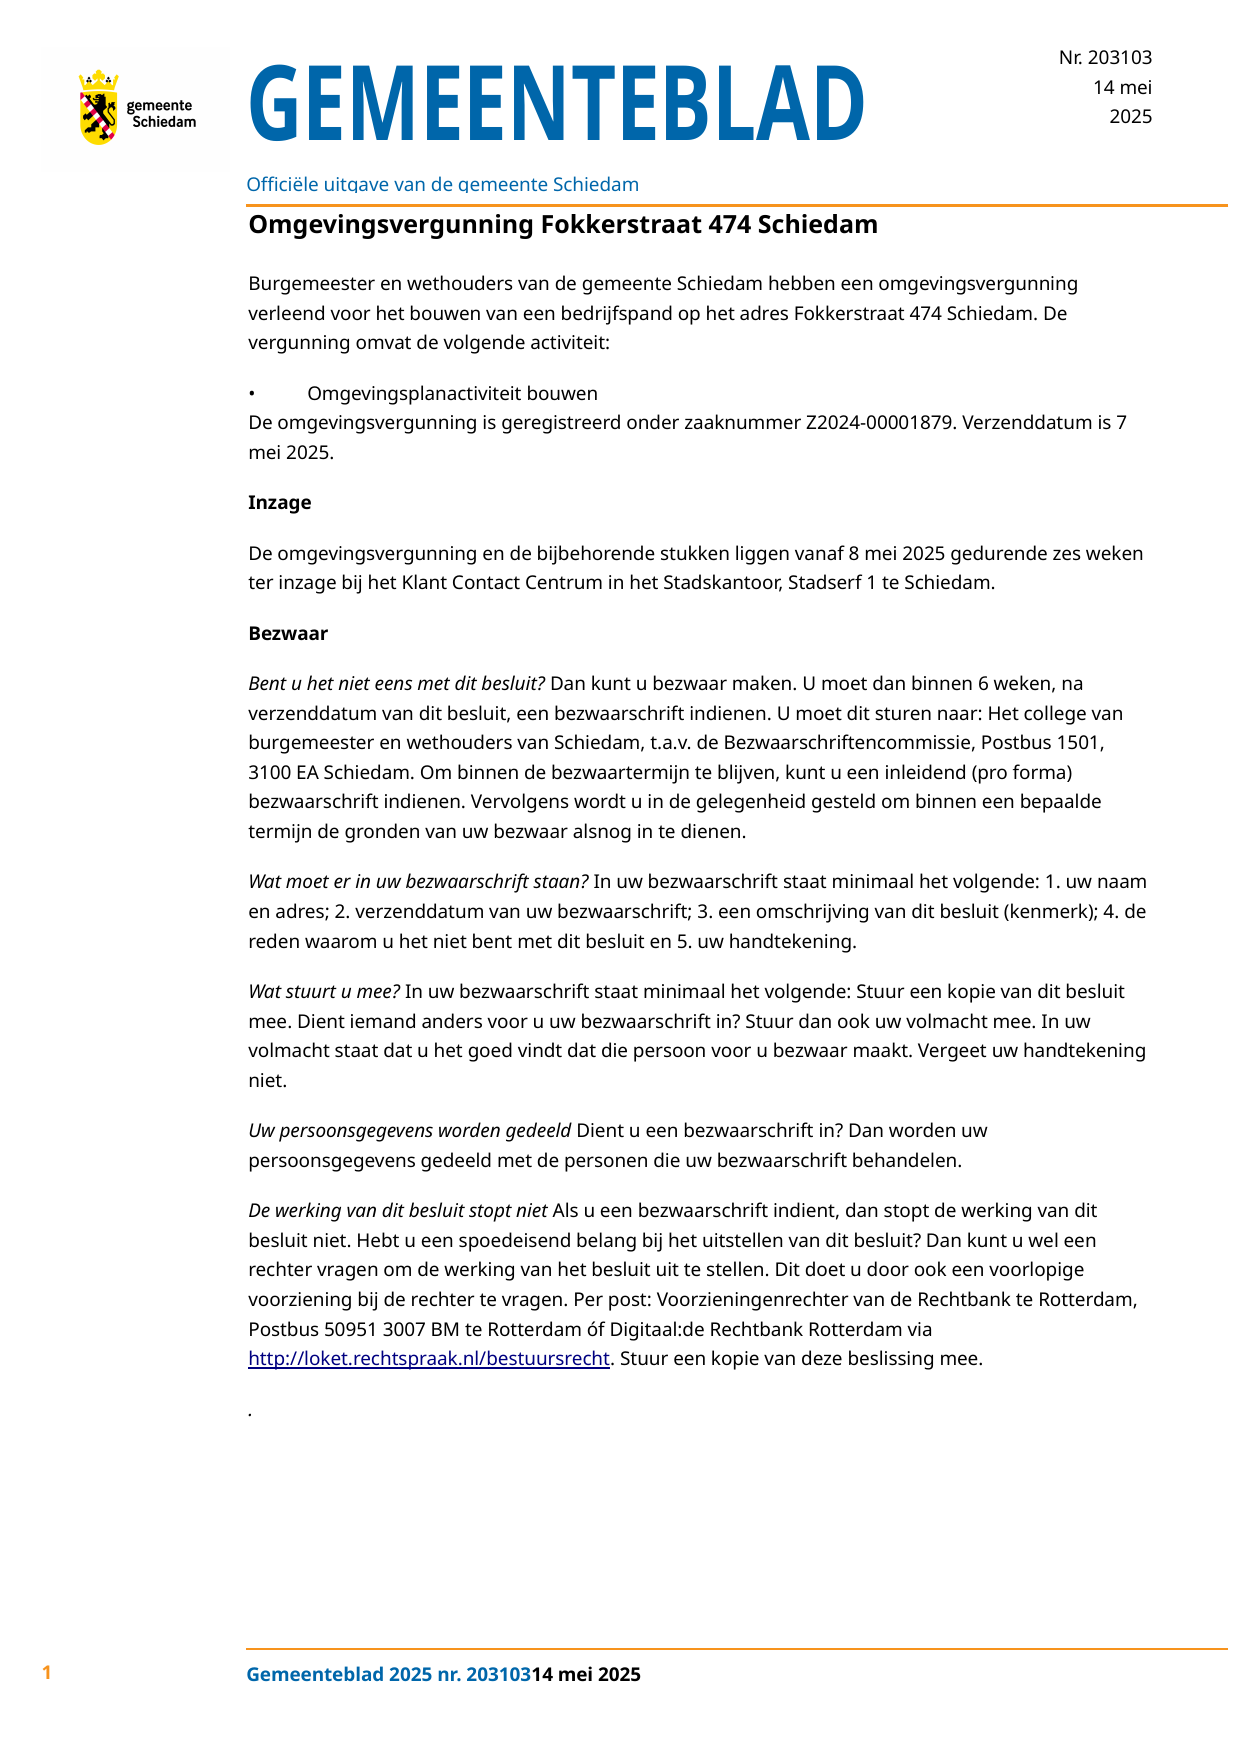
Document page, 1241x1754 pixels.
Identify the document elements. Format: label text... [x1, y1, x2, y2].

text De werking van dit besluit stopt niet Als u een bezwaarschrift indient, dan stopt de werking van dit besluit niet. Hebt u een spoedeisend belang bij het uitstellen van dit besluit? Dan kunt u wel een rechter vragen om de werking van het besluit uit te stellen. Dit doet u door ook een voorlopige voorziening bij de rechter te vragen. Per post: Voorzieningenrechter van de Rechtbank te Rotterdam, Postbus 50951 3007 BM te Rotterdam óf Digitaal:de Rechtbank Rotterdam via http://loket.rechtspraak.nl/bestuursrecht. Stuur een kopie van deze beslissing mee. [248, 1197, 1152, 1371]
text De omgevingsvergunning is geregistreerd onder zaaknummer Z2024-00001879. Verzenddatum is 7 mei 2025. [248, 409, 1152, 465]
text Wat moet er in uw bezwaarschrift staan? In uw bezwaarschrift staat minimaal het volgende: 1. uw naam en adres; 2. verzenddatum van uw bezwaarschrift; 3. een omschrijving van dit besluit (kenmerk); 4. de reden waarom u het niet bent met dit besluit en 5. uw handtekening. [248, 869, 1152, 953]
text Uw persoonsgegevens worden gedeeld Dient u een bezwaarschrift in? Dan worden uw persoonsgegevens gedeeld met de personen die uw bezwaarschrift behandelen. [248, 1117, 1152, 1173]
list Omgevingsplanactiviteit bouwen [248, 380, 1152, 406]
text . [248, 1396, 1152, 1421]
picture [41, 47, 231, 172]
text Wat stuurt u mee? In uw bezwaarschrift staat minimaal het volgende: Stuur een kopie van dit besluit mee. Dient iemand anders voor u uw bezwaarschrift in? Stuur dan ook uw volmacht mee. In uw volmacht staat dat u het goed vindt dat die persoon voor u bezwaar maakt. Vergeet uw handtekening niet. [248, 978, 1152, 1093]
text De omgevingsvergunning en de bijbehorende stukken liggen vanaf 8 mei 2025 gedurende zes weken ter inzage bij het Klant Contact Centrum in het Stadskantoor, Stadserf 1 te Schiedam. [248, 540, 1152, 595]
text Bent u het niet eens met dit besluit? Dan kunt u bezwaar maken. U moet dan binnen 6 weken, na verzenddatum van dit besluit, een bezwaarschrift indienen. U moet dit sturen naar: Het college van burgemeester en wethouders van Schiedam, t.a.v. de Bezwaarschriftencommissie, Postbus 1501, 3100 EA Schiedam. Om binnen de bezwaartermijn te blijven, kunt u een inleidend (pro forma) bezwaarschrift indienen. Vervolgens wordt u in de gelegenheid gesteld om binnen een bepaalde termijn de gronden van uw bezwaar alsnog in te dienen. [248, 670, 1152, 844]
text Inzage [248, 489, 1152, 515]
text Omgevingsvergunning Fokkerstraat 474 Schiedam [248, 207, 1152, 241]
text Bezwaar [248, 620, 1152, 646]
text Burgemeester en wethouders van de gemeente Schiedam hebben een omgevingsvergunning verleend voor het bouwen van een bedrijfspand op het adres Fokkerstraat 474 Schiedam. De vergunning omvat de volgende activiteit: [248, 270, 1152, 355]
